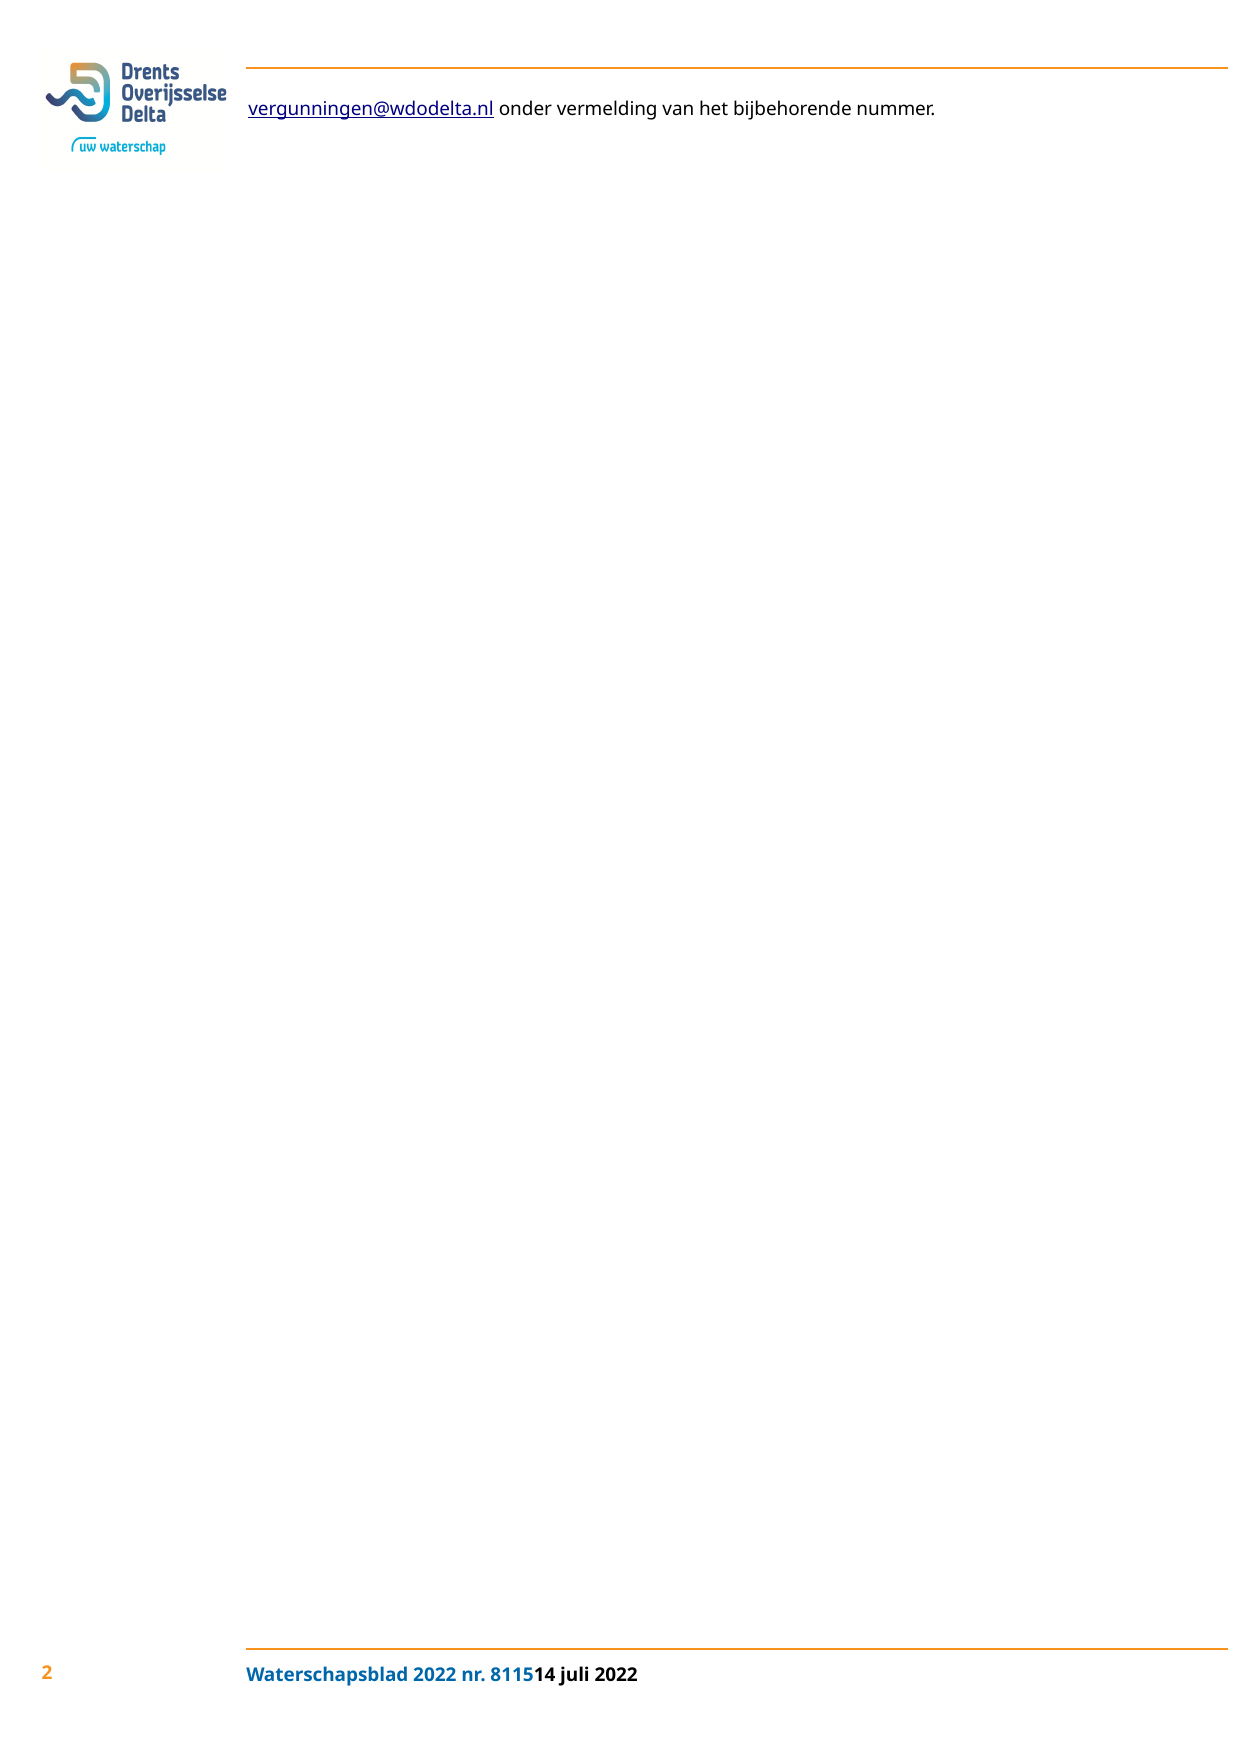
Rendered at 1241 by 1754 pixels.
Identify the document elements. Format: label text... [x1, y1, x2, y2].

picture [41, 47, 231, 172]
text vergunningen@wdodelta.nl onder vermelding van het bijbehorende nummer. [248, 95, 1152, 121]
